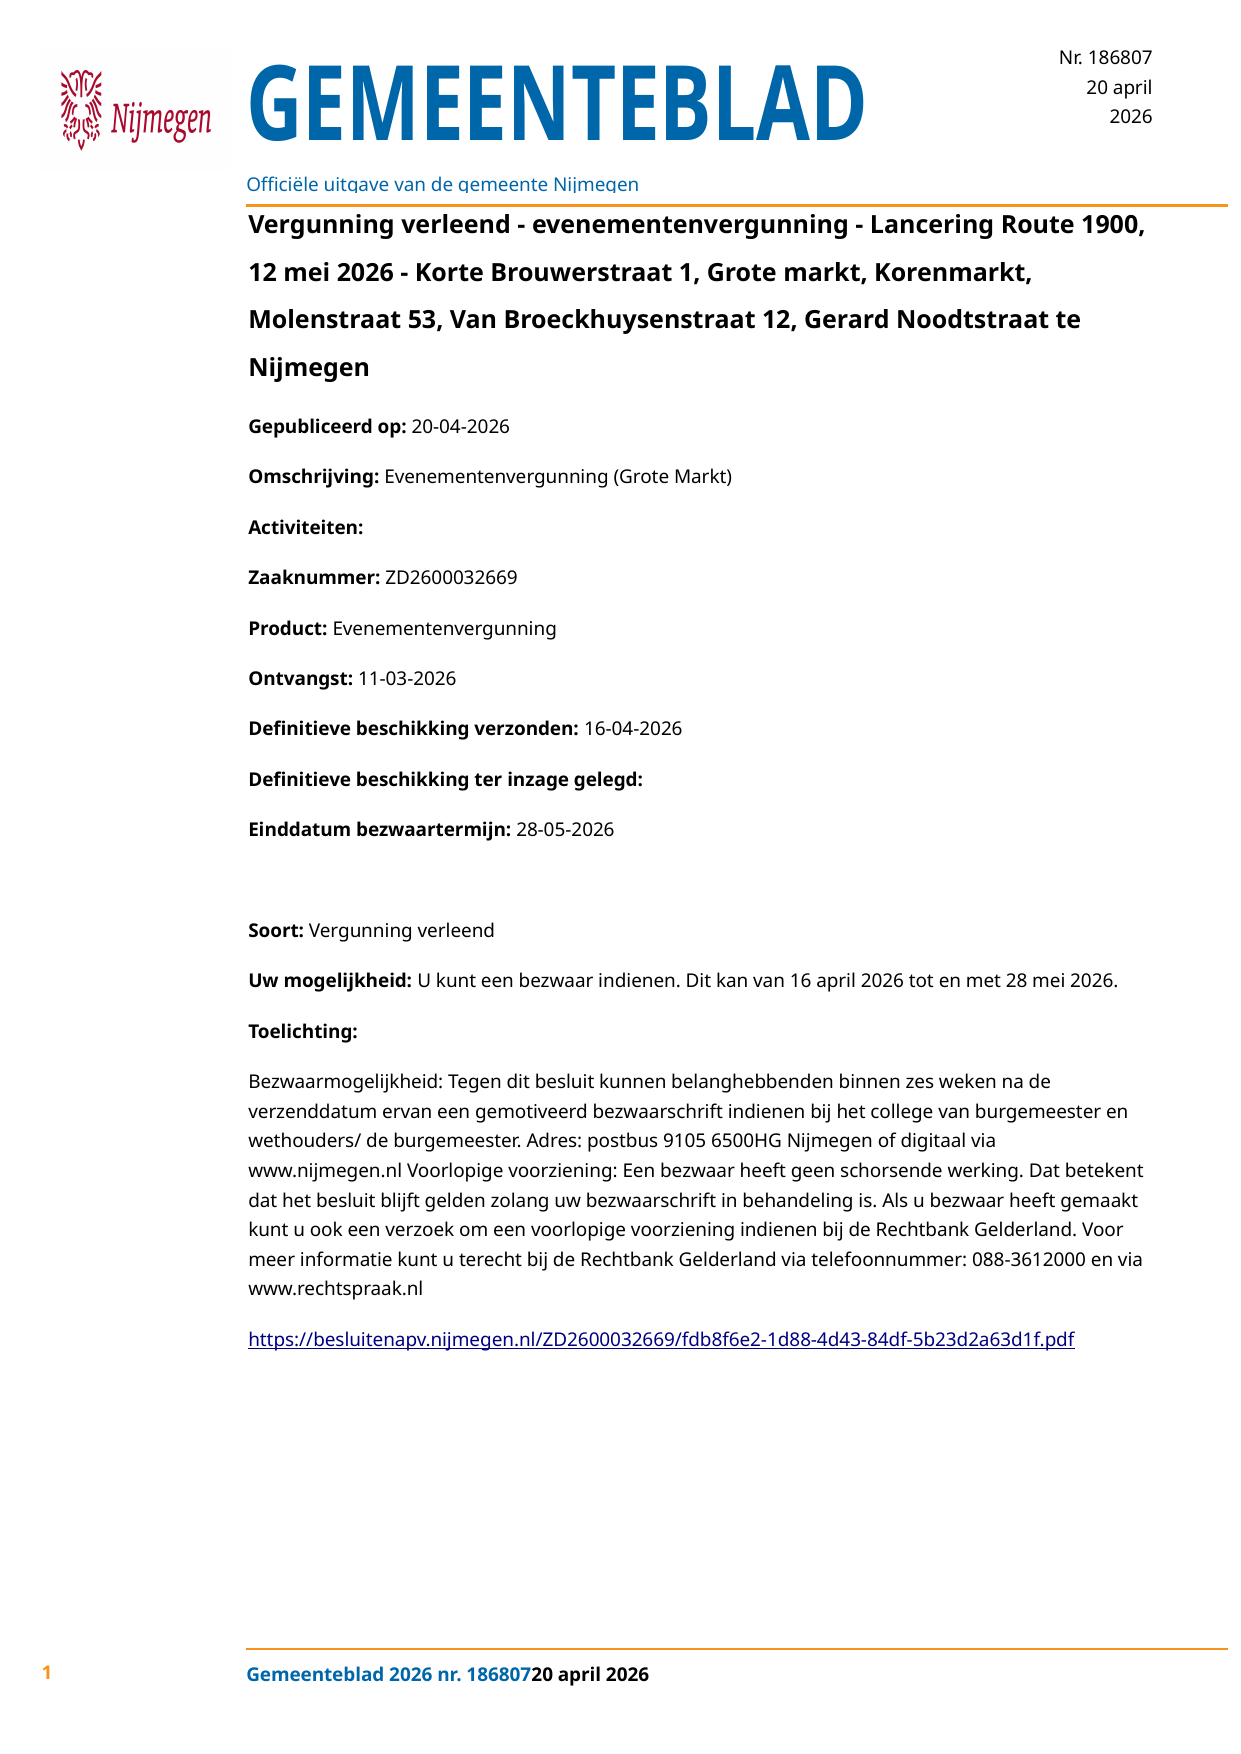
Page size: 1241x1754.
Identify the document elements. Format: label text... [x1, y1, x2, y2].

text Product: Evenementenvergunning [248, 615, 1152, 641]
text Omschrijving: Evenementenvergunning (Grote Markt) [248, 463, 1152, 489]
text Zaaknummer: ZD2600032669 [248, 564, 1152, 590]
text Definitieve beschikking verzonden: 16-04-2026 [248, 716, 1152, 741]
text Uw mogelijkheid: U kunt een bezwaar indienen. Dit kan van 16 april 2026 tot en met 28 mei 2026. [248, 968, 1152, 993]
text Gepubliceerd op: 20-04-2026 [248, 413, 1152, 439]
text Toelichting: [248, 1018, 1152, 1044]
text Soort: Vergunning verleend [248, 917, 1152, 943]
text https://besluitenapv.nijmegen.nl/ZD2600032669/fdb8f6e2-1d88-4d43-84df-5b23d2a63d1f.pdf [248, 1326, 1152, 1352]
picture [41, 47, 231, 172]
text Ontvangst: 11-03-2026 [248, 665, 1152, 691]
text Bezwaarmogelijkheid: Tegen dit besluit kunnen belanghebbenden binnen zes weken na de verzenddatum ervan een gemotiveerd bezwaarschrift indienen bij het college van burgemeester en wethouders/ de burgemeester. Adres: postbus 9105 6500HG Nijmegen of digitaal via www.nijmegen.nl Voorlopige voorziening: Een bezwaar heeft geen schorsende werking. Dat betekent dat het besluit blijft gelden zolang uw bezwaarschrift in behandeling is. Als u bezwaar heeft gemaakt kunt u ook een verzoek om een voorlopige voorziening indienen bij de Rechtbank Gelderland. Voor meer informatie kunt u terecht bij de Rechtbank Gelderland via telefoonnummer: 088-3612000 en via www.rechtspraak.nl [248, 1068, 1152, 1301]
text Einddatum bezwaartermijn: 28-05-2026 [248, 816, 1152, 842]
text Definitieve beschikking ter inzage gelegd: [248, 766, 1152, 792]
text Vergunning verleend - evenementenvergunning - Lancering Route 1900, 12 mei 2026 - Korte Brouwerstraat 1, Grote markt, Korenmarkt, Molenstraat 53, Van Broeckhuysenstraat 12, Gerard Noodtstraat te Nijmegen [248, 207, 1152, 384]
text Activiteiten: [248, 514, 1152, 540]
